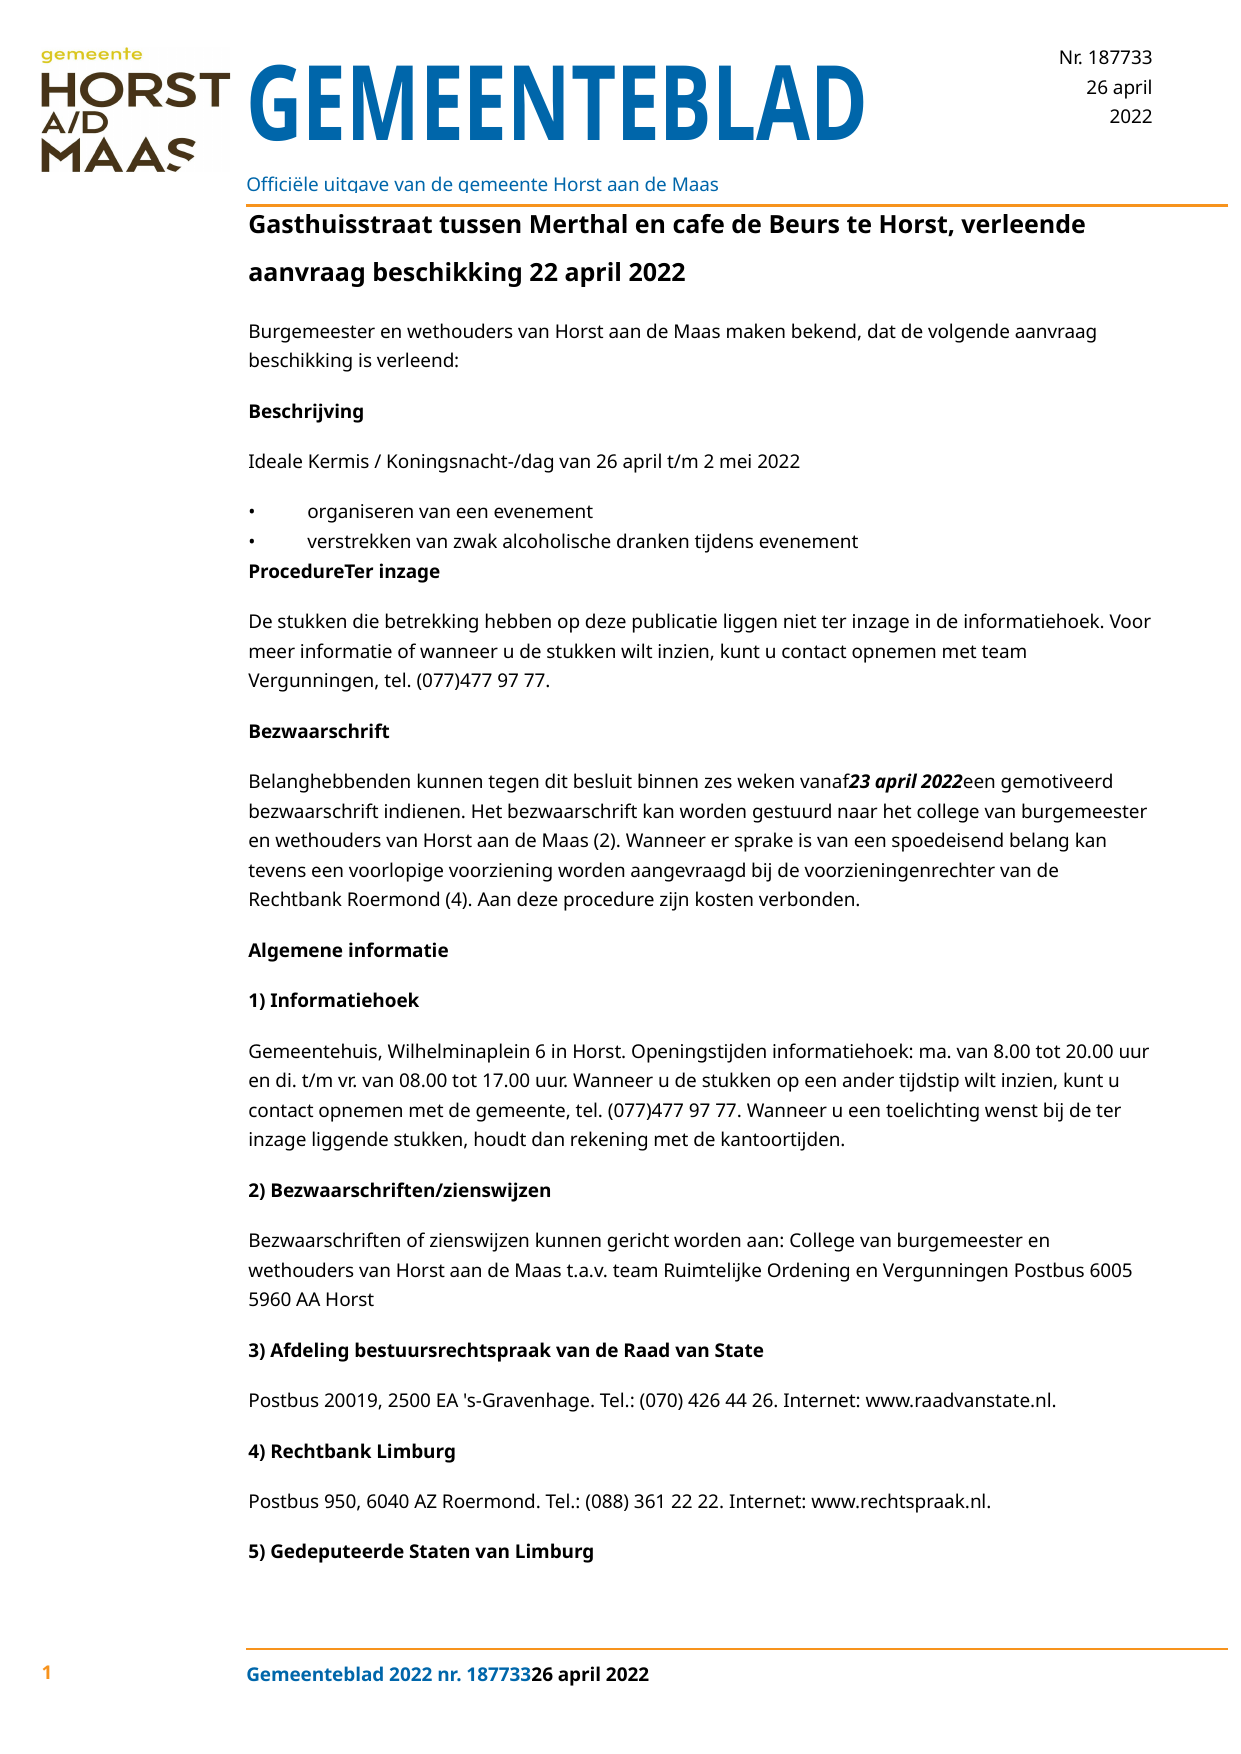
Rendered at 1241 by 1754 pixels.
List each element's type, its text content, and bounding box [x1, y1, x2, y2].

text ProcedureTer inzage [248, 558, 1152, 584]
text 2) Bezwaarschriften/zienswijzen [248, 1177, 1152, 1203]
list verstrekken van zwak alcoholische dranken tijdens evenement [248, 528, 1152, 554]
list organiseren van een evenement [248, 499, 1152, 524]
text Gemeentehuis, Wilhelminaplein 6 in Horst. Openingstijden informatiehoek: ma. van 8.00 tot 20.00 uur en di. t/m vr. van 08.00 tot 17.00 uur. Wanneer u de stukken op een ander tijdstip wilt inzien, kunt u contact opnemen met de gemeente, tel. (077)477 97 77. Wanneer u een toelichting wenst bij de ter inzage liggende stukken, houdt dan rekening met de kantoortijden. [248, 1038, 1152, 1152]
text Ideale Kermis / Koningsnacht-/dag van 26 april t/m 2 mei 2022 [248, 448, 1152, 474]
text Bezwaarschriften of zienswijzen kunnen gericht worden aan: College van burgemeester en wethouders van Horst aan de Maas t.a.v. team Ruimtelijke Ordening en Vergunningen Postbus 6005 5960 AA Horst [248, 1227, 1152, 1312]
text Algemene informatie [248, 937, 1152, 963]
picture [41, 47, 231, 172]
text Beschrijving [248, 398, 1152, 424]
text 4) Rechtbank Limburg [248, 1438, 1152, 1464]
text Bezwaarschrift [248, 718, 1152, 744]
text Burgemeester en wethouders van Horst aan de Maas maken bekend, dat de volgende aanvraag beschikking is verleend: [248, 318, 1152, 373]
text Gasthuisstraat tussen Merthal en cafe de Beurs te Horst, verleende aanvraag beschikking 22 april 2022 [248, 207, 1152, 288]
text Belanghebbenden kunnen tegen dit besluit binnen zes weken vanaf23 april 2022een gemotiveerd bezwaarschrift indienen. Het bezwaarschrift kan worden gestuurd naar het college van burgemeester en wethouders van Horst aan de Maas (2). Wanneer er sprake is van een spoedeisend belang kan tevens een voorlopige voorziening worden aangevraagd bij de voorzieningenrechter van de Rechtbank Roermond (4). Aan deze procedure zijn kosten verbonden. [248, 768, 1152, 912]
text Postbus 20019, 2500 EA 's-Gravenhage. Tel.: (070) 426 44 26. Internet: www.raadvanstate.nl. [248, 1387, 1152, 1413]
text De stukken die betrekking hebben op deze publicatie liggen niet ter inzage in de informatiehoek. Voor meer informatie of wanneer u de stukken wilt inzien, kunt u contact opnemen met team Vergunningen, tel. (077)477 97 77. [248, 608, 1152, 693]
text Postbus 950, 6040 AZ Roermond. Tel.: (088) 361 22 22. Internet: www.rechtspraak.nl. [248, 1488, 1152, 1514]
text 1) Informatiehoek [248, 987, 1152, 1013]
text 3) Afdeling bestuursrechtspraak van de Raad van State [248, 1337, 1152, 1363]
text 5) Gedeputeerde Staten van Limburg [248, 1539, 1152, 1564]
